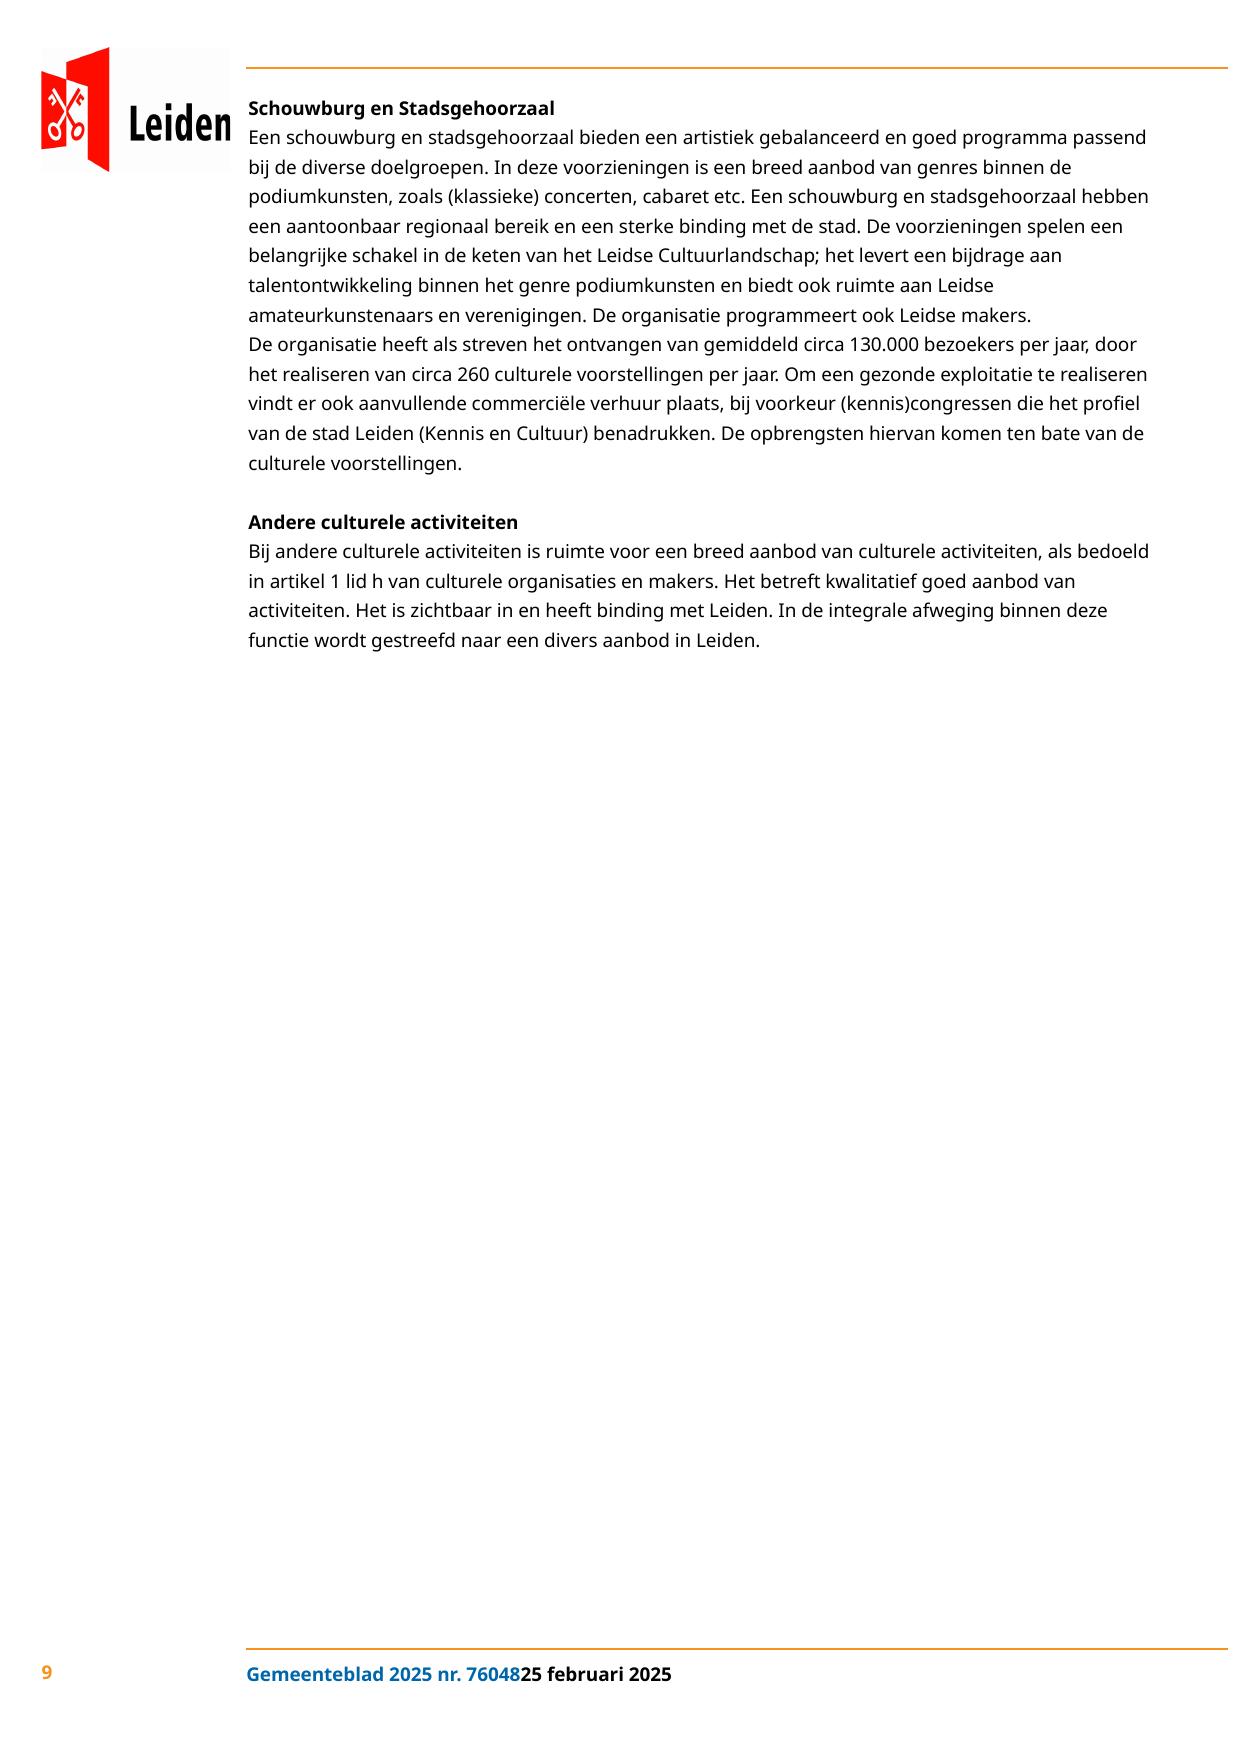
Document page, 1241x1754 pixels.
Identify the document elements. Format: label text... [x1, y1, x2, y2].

text Bij andere culturele activiteiten is ruimte voor een breed aanbod van culturele activiteiten, als bedoeld in artikel 1 lid h van culturele organisaties en makers. Het betreft kwalitatief goed aanbod van activiteiten. Het is zichtbaar in en heeft binding met Leiden. In de integrale afweging binnen deze functie wordt gestreefd naar een divers aanbod in Leiden. [248, 538, 1152, 653]
text Schouwburg en Stadsgehoorzaal [248, 95, 1152, 121]
text Andere culturele activiteiten [248, 509, 1152, 535]
text Een schouwburg en stadsgehoorzaal bieden een artistiek gebalanceerd en goed programma passend bij de diverse doelgroepen. In deze voorzieningen is een breed aanbod van genres binnen de podiumkunsten, zoals (klassieke) concerten, cabaret etc. Een schouwburg en stadsgehoorzaal hebben een aantoonbaar regionaal bereik en een sterke binding met de stad. De voorzieningen spelen een belangrijke schakel in de keten van het Leidse Cultuurlandschap; het levert een bijdrage aan talentontwikkeling binnen het genre podiumkunsten en biedt ook ruimte aan Leidse amateurkunstenaars en verenigingen. De organisatie programmeert ook Leidse makers. [248, 124, 1152, 328]
picture [41, 47, 231, 172]
text De organisatie heeft als streven het ontvangen van gemiddeld circa 130.000 bezoekers per jaar, door het realiseren van circa 260 culturele voorstellingen per jaar. Om een gezonde exploitatie te realiseren vindt er ook aanvullende commerciële verhuur plaats, bij voorkeur (kennis)congressen die het profiel van de stad Leiden (Kennis en Cultuur) benadrukken. De opbrengsten hiervan komen ten bate van de culturele voorstellingen. [248, 331, 1152, 476]
